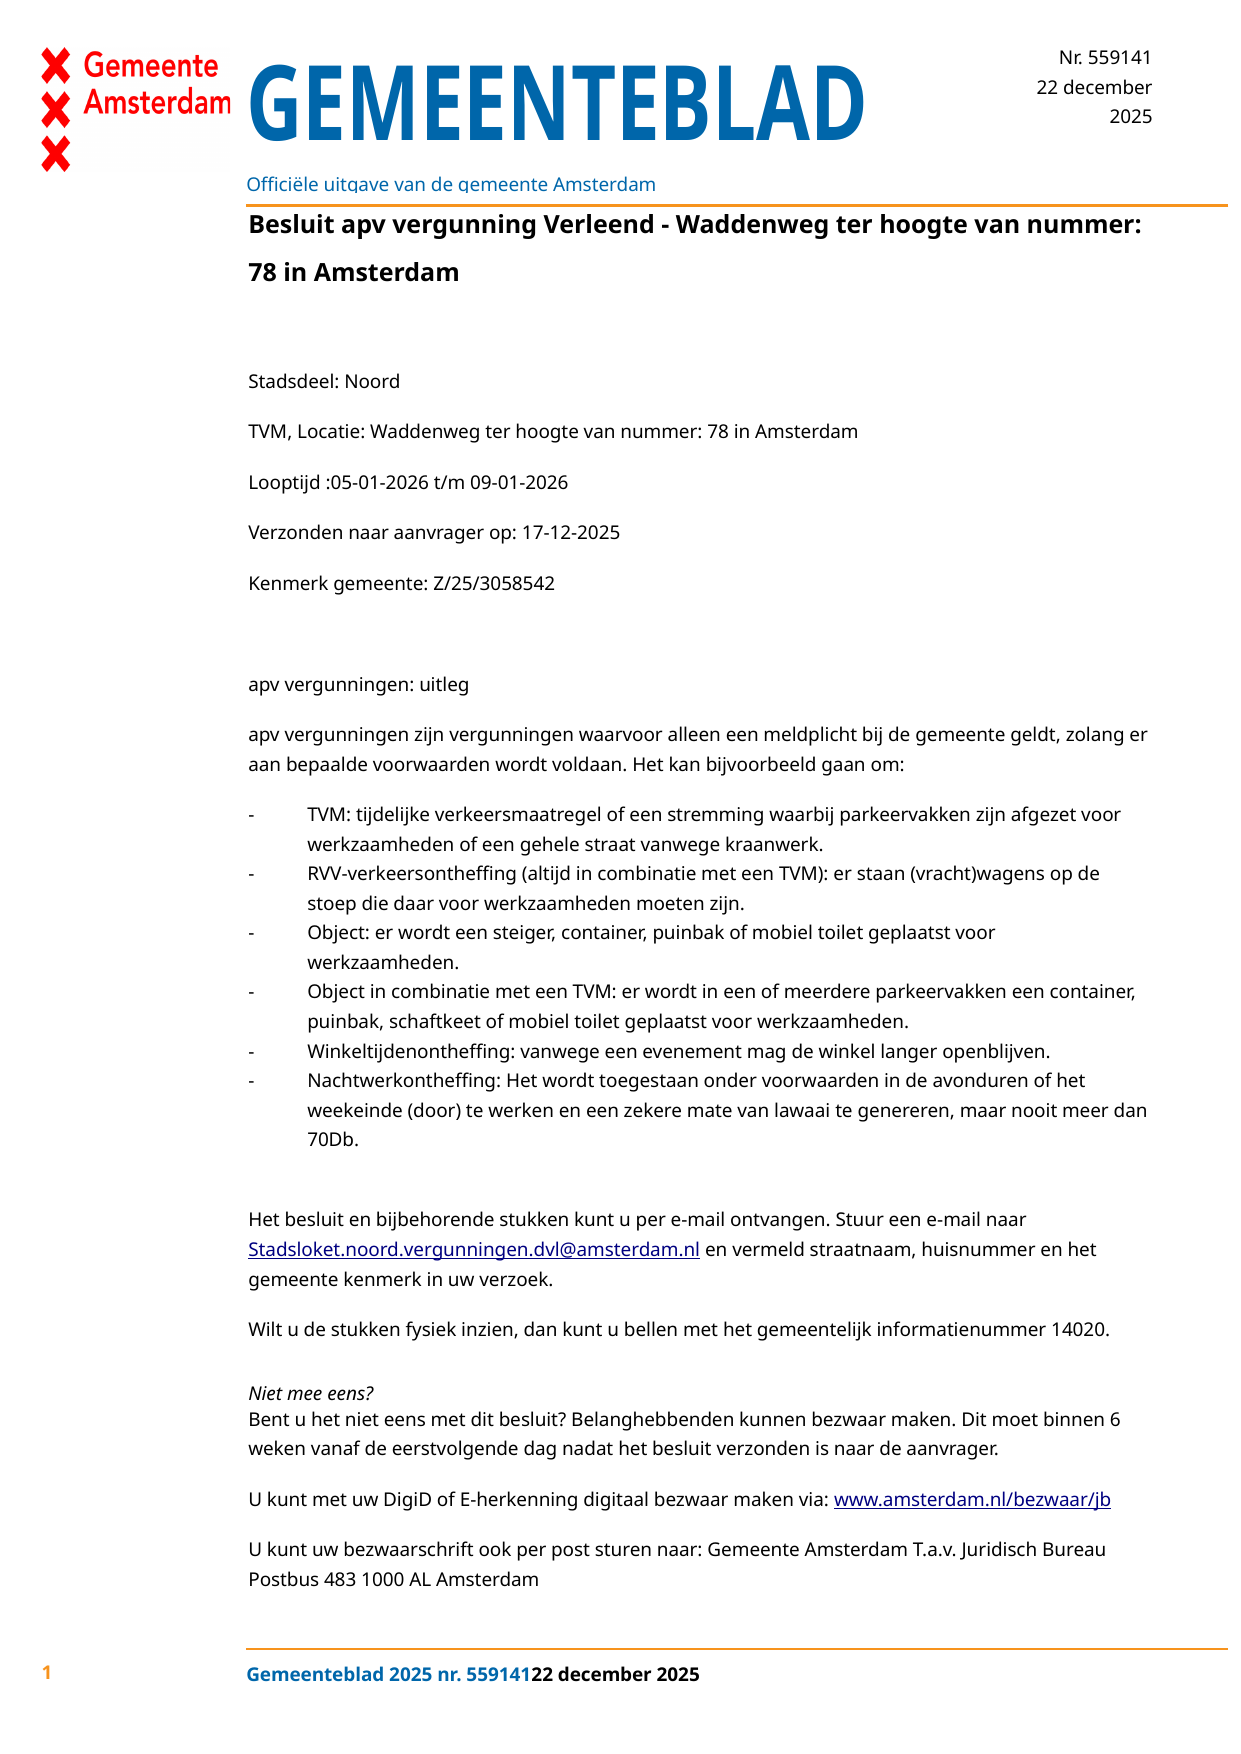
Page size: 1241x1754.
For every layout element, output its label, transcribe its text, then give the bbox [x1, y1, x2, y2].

list Nachtwerkontheffing: Het wordt toegestaan onder voorwaarden in de avonduren of het weekeinde (door) te werken en een zekere mate van lawaai te genereren, maar nooit meer dan 70Db. [248, 1067, 1152, 1152]
picture [41, 47, 231, 172]
text U kunt met uw DigiD of E-herkenning digitaal bezwaar maken via: www.amsterdam.nl/bezwaar/jb [248, 1486, 1152, 1512]
text apv vergunningen: uitleg [248, 671, 1152, 697]
text apv vergunningen zijn vergunningen waarvoor alleen een meldplicht bij de gemeente geldt, zolang er aan bepaalde voorwaarden wordt voldaan. Het kan bijvoorbeeld gaan om: [248, 721, 1152, 777]
text Het besluit en bijbehorende stukken kunt u per e-mail ontvangen. Stuur een e-mail naar Stadsloket.noord.vergunningen.dvl@amsterdam.nl en vermeld straatnaam, huisnummer en het gemeente kenmerk in uw verzoek. [248, 1207, 1152, 1292]
text Verzonden naar aanvrager op: 17-12-2025 [248, 519, 1152, 545]
text U kunt uw bezwaarschrift ook per post sturen naar: Gemeente Amsterdam T.a.v. Juridisch Bureau Postbus 483 1000 AL Amsterdam [248, 1536, 1152, 1592]
text Looptijd :05-01-2026 t/m 09-01-2026 [248, 469, 1152, 495]
text TVM, Locatie: Waddenweg ter hoogte van nummer: 78 in Amsterdam [248, 419, 1152, 444]
text Bent u het niet eens met dit besluit? Belanghebbenden kunnen bezwaar maken. Dit moet binnen 6 weken vanaf de eerstvolgende dag nadat het besluit verzonden is naar de aanvrager. [248, 1406, 1152, 1461]
text Stadsdeel: Noord [248, 368, 1152, 394]
list TVM: tijdelijke verkeersmaatregel of een stremming waarbij parkeervakken zijn afgezet voor werkzaamheden of een gehele straat vanwege kraanwerk. [248, 801, 1152, 857]
text Kenmerk gemeente: Z/25/3058542 [248, 570, 1152, 596]
list RVV-verkeersontheffing (altijd in combinatie met een TVM): er staan (vracht)wagens op de stoep die daar voor werkzaamheden moeten zijn. [248, 860, 1152, 916]
text Niet mee eens? [248, 1380, 1152, 1406]
text Wilt u de stukken fysiek inzien, dan kunt u bellen met het gemeentelijk informatienummer 14020. [248, 1316, 1152, 1342]
list Object: er wordt een steiger, container, puinbak of mobiel toilet geplaatst voor werkzaamheden. [248, 919, 1152, 975]
list Object in combinatie met een TVM: er wordt in een of meerdere parkeervakken een container, puinbak, schaftkeet of mobiel toilet geplaatst voor werkzaamheden. [248, 979, 1152, 1034]
list Winkeltijdenontheffing: vanwege een evenement mag de winkel langer openblijven. [248, 1038, 1152, 1064]
text Besluit apv vergunning Verleend - Waddenweg ter hoogte van nummer: 78 in Amsterdam [248, 207, 1152, 288]
